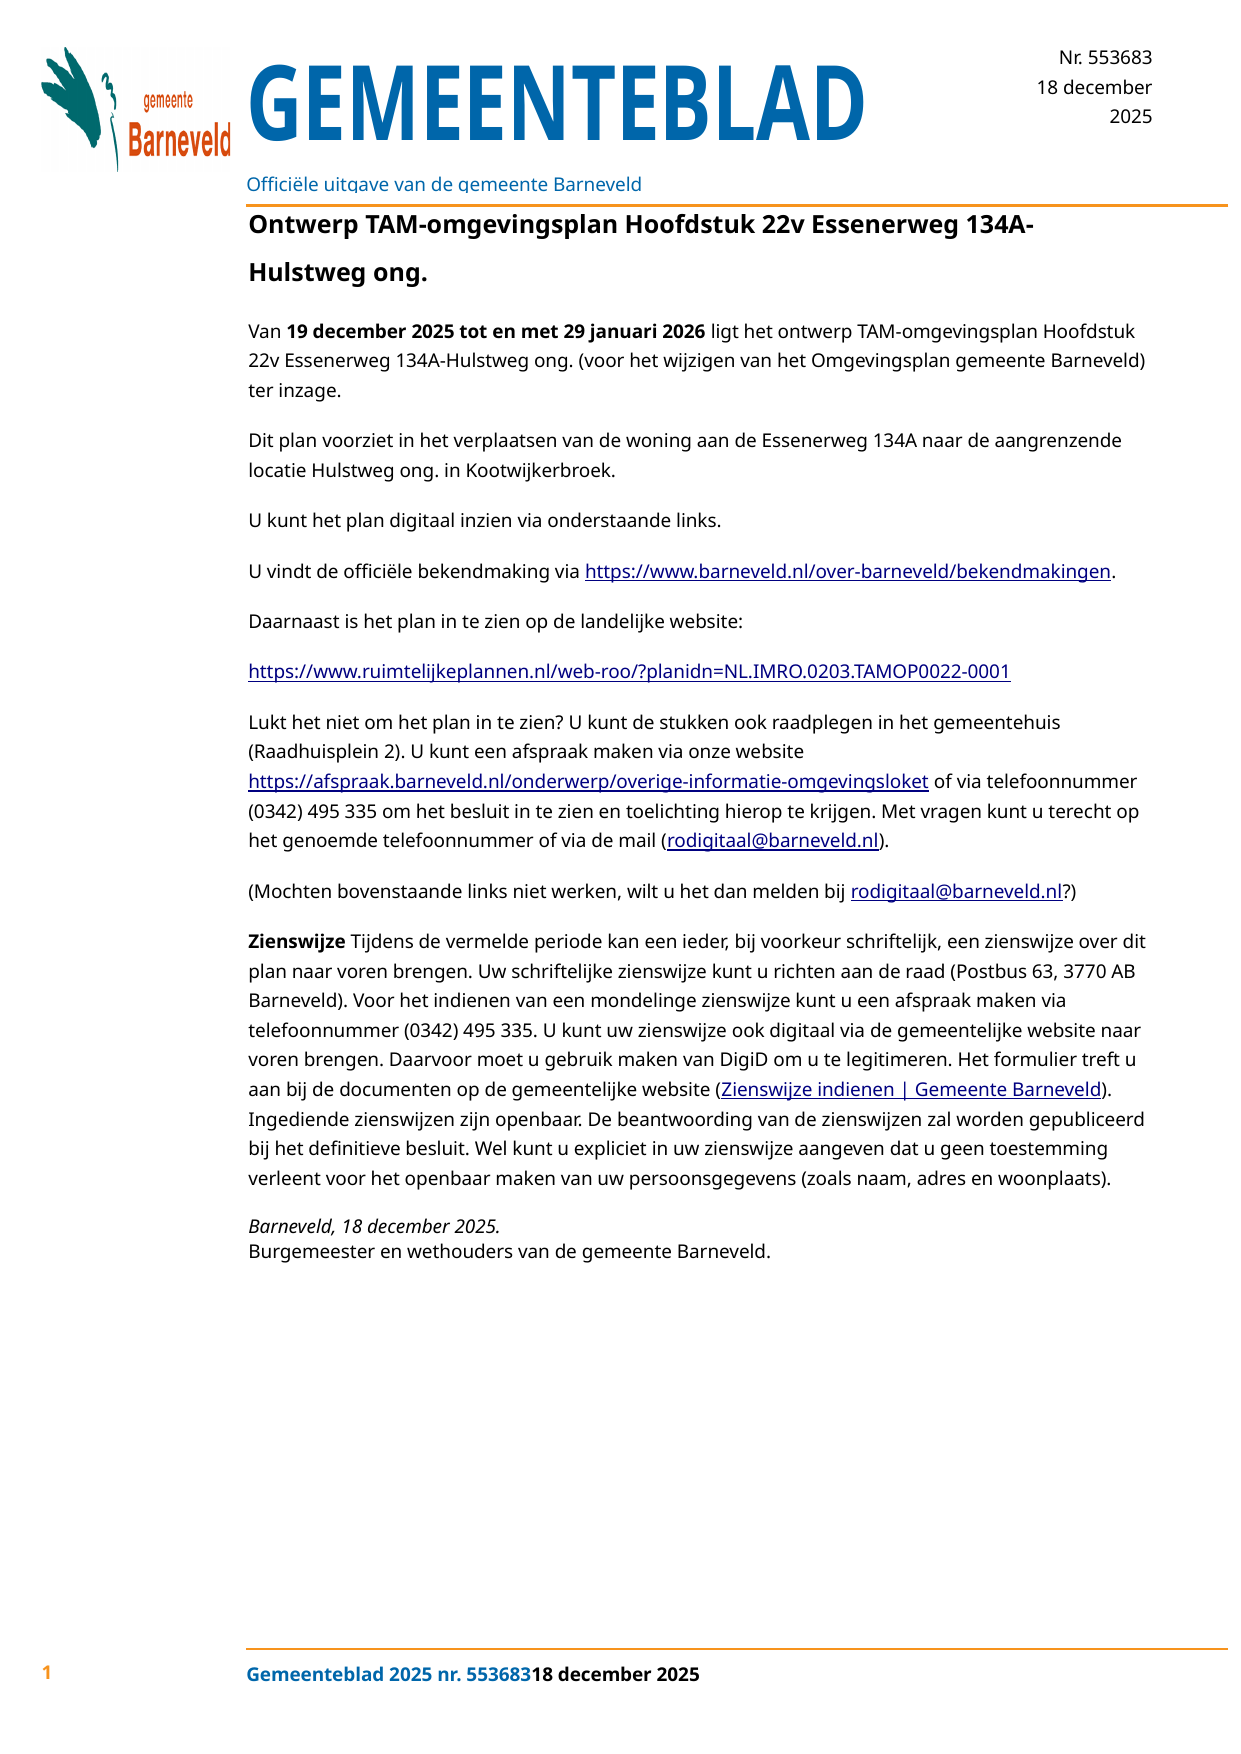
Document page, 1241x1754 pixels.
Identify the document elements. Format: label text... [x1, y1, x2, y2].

text Barneveld, 18 december 2025. [248, 1213, 1152, 1238]
text Ontwerp TAM-omgevingsplan Hoofdstuk 22v Essenerweg 134A-Hulstweg ong. [248, 207, 1152, 288]
text Burgemeester en wethouders van de gemeente Barneveld. [248, 1238, 1152, 1264]
text U kunt het plan digitaal inzien via onderstaande links. [248, 507, 1152, 533]
picture [41, 47, 231, 172]
text Van 19 december 2025 tot en met 29 januari 2026 ligt het ontwerp TAM-omgevingsplan Hoofdstuk 22v Essenerweg 134A-Hulstweg ong. (voor het wijzigen van het Omgevingsplan gemeente Barneveld) ter inzage. [248, 318, 1152, 403]
text Lukt het niet om het plan in te zien? U kunt de stukken ook raadplegen in het gemeentehuis (Raadhuisplein 2). U kunt een afspraak maken via onze website https://afspraak.barneveld.nl/onderwerp/overige-informatie-omgevingsloket of via telefoonnummer (0342) 495 335 om het besluit in te zien en toelichting hierop te krijgen. Met vragen kunt u terecht op het genoemde telefoonnummer of via de mail (rodigitaal@barneveld.nl). [248, 709, 1152, 853]
text Dit plan voorziet in het verplaatsen van de woning aan de Essenerweg 134A naar de aangrenzende locatie Hulstweg ong. in Kootwijkerbroek. [248, 427, 1152, 483]
text https://www.ruimtelijkeplannen.nl/web-roo/?planidn=NL.IMRO.0203.TAMOP0022-0001 [248, 659, 1152, 684]
text (Mochten bovenstaande links niet werken, wilt u het dan melden bij rodigitaal@barneveld.nl?) [248, 878, 1152, 904]
text U vindt de officiële bekendmaking via https://www.barneveld.nl/over-barneveld/bekendmakingen. [248, 558, 1152, 584]
text Zienswijze Tijdens de vermelde periode kan een ieder, bij voorkeur schriftelijk, een zienswijze over dit plan naar voren brengen. Uw schriftelijke zienswijze kunt u richten aan de raad (Postbus 63, 3770 AB Barneveld). Voor het indienen van een mondelinge zienswijze kunt u een afspraak maken via telefoonnummer (0342) 495 335. U kunt uw zienswijze ook digitaal via de gemeentelijke website naar voren brengen. Daarvoor moet u gebruik maken van DigiD om u te legitimeren. Het formulier treft u aan bij de documenten op de gemeentelijke website (Zienswijze indienen | Gemeente Barneveld). Ingediende zienswijzen zijn openbaar. De beantwoording van de zienswijzen zal worden gepubliceerd bij het definitieve besluit. Wel kunt u expliciet in uw zienswijze aangeven dat u geen toestemming verleent voor het openbaar maken van uw persoonsgegevens (zoals naam, adres en woonplaats). [248, 928, 1152, 1191]
text Daarnaast is het plan in te zien op de landelijke website: [248, 608, 1152, 634]
